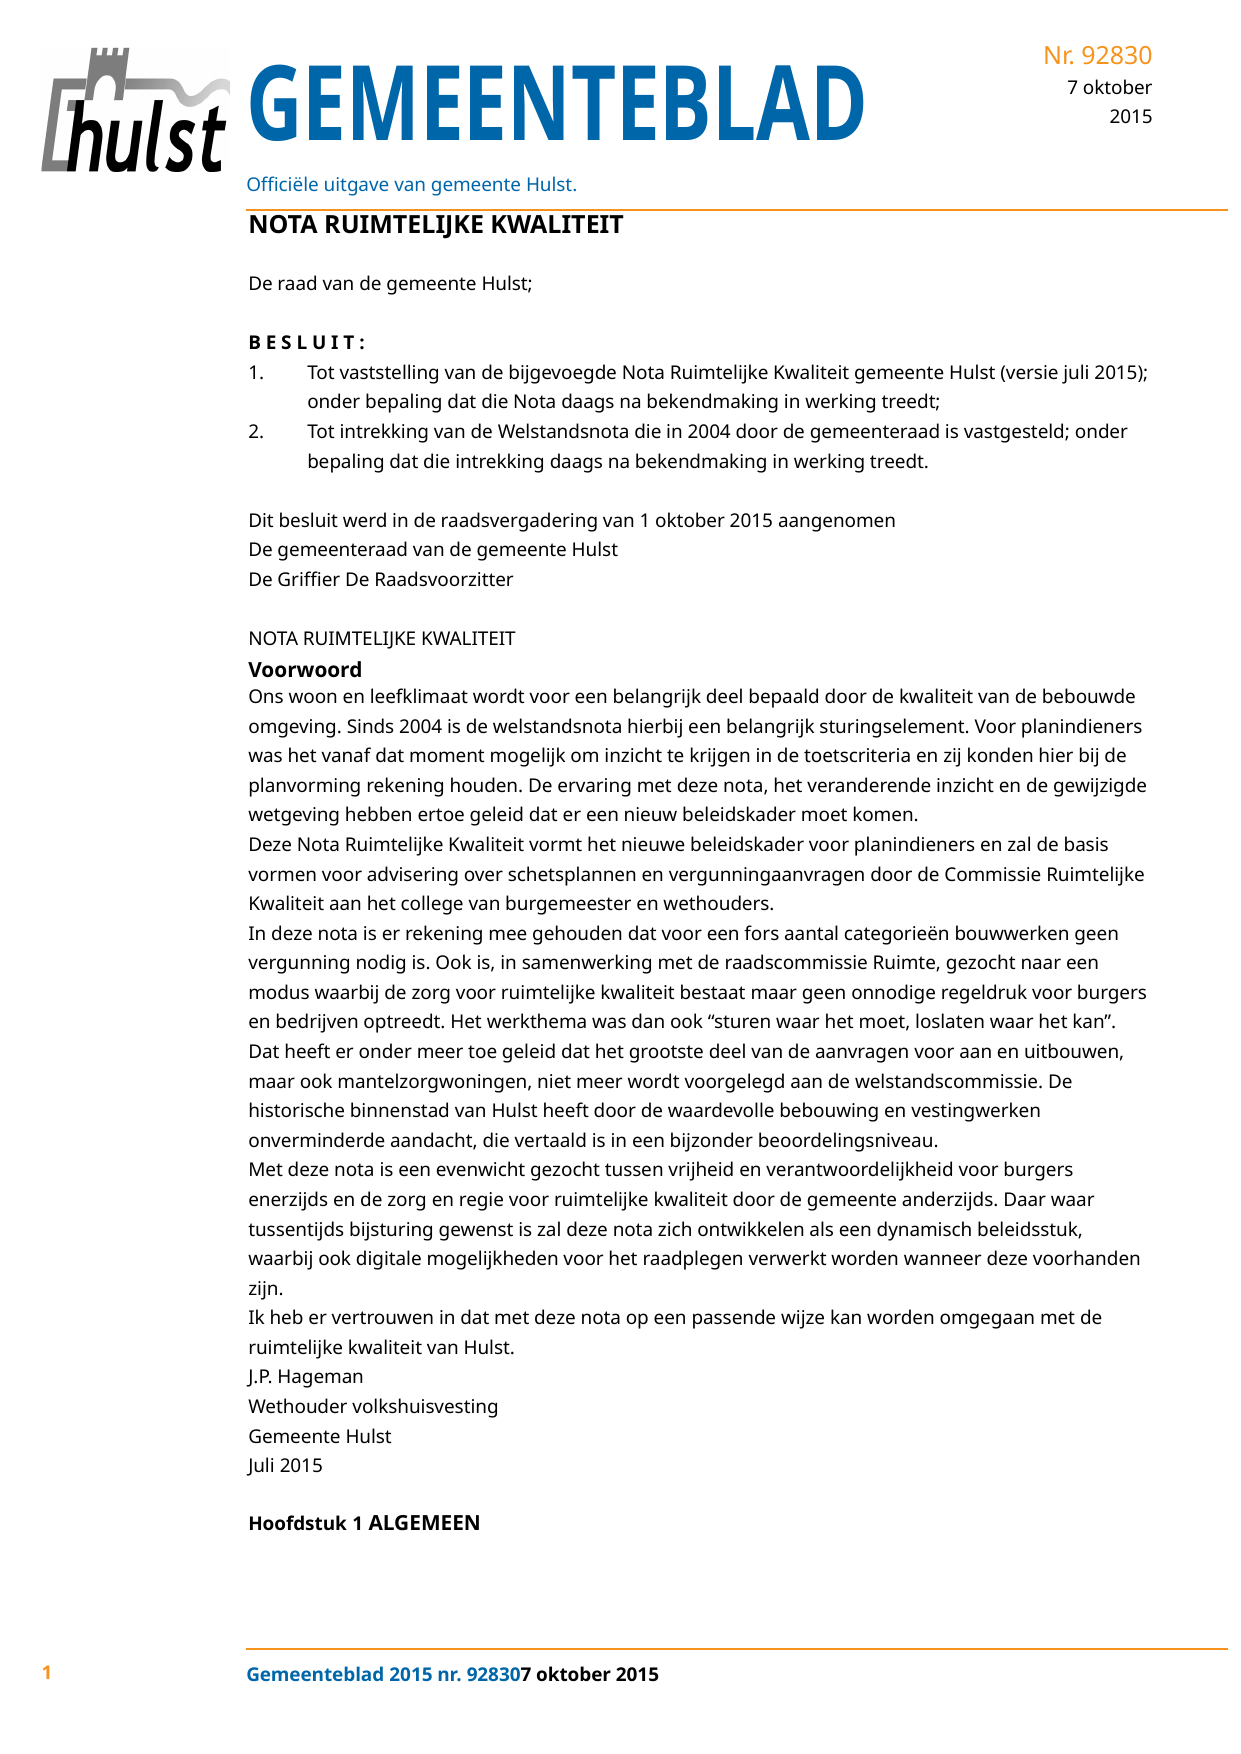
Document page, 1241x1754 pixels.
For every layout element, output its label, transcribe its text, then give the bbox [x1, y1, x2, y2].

picture [41, 47, 231, 172]
text In deze nota is er rekening mee gehouden dat voor een fors aantal categorieën bouwwerken geen vergunning nodig is. Ook is, in samenwerking met de raadscommissie Ruimte, gezocht naar een modus waarbij de zorg voor ruimtelijke kwaliteit bestaat maar geen onnodige regeldruk voor burgers en bedrijven optreedt. Het werkthema was dan ook “sturen waar het moet, loslaten waar het kan”. [248, 920, 1152, 1034]
text Ik heb er vertrouwen in dat met deze nota op een passende wijze kan worden omgegaan met de ruimtelijke kwaliteit van Hulst. [248, 1304, 1152, 1360]
text NOTA RUIMTELIJKE KWALITEIT [248, 211, 1152, 241]
text Wethouder volkshuisvesting [248, 1393, 1152, 1419]
text De Griffier De Raadsvoorzitter [248, 566, 1152, 592]
text Dit besluit werd in de raadsvergadering van 1 oktober 2015 aangenomen [248, 507, 1152, 533]
text Ons woon en leefklimaat wordt voor een belangrijk deel bepaald door de kwaliteit van de bebouwde omgeving. Sinds 2004 is de welstandsnota hierbij een belangrijk sturingselement. Voor planindieners was het vanaf dat moment mogelijk om inzicht te krijgen in de toetscriteria en zij konden hier bij de planvorming rekening houden. De ervaring met deze nota, het veranderende inzicht en de gewijzigde wetgeving hebben ertoe geleid dat er een nieuw beleidskader moet komen. [248, 683, 1152, 827]
text NOTA RUIMTELIJKE KWALITEIT [248, 625, 1152, 651]
text De raad van de gemeente Hulst; [248, 270, 1152, 296]
text Hoofdstuk 1 ALGEMEEN [248, 1508, 1152, 1536]
text Met deze nota is een evenwicht gezocht tussen vrijheid en verantwoordelijkheid voor burgers enerzijds en de zorg en regie voor ruimtelijke kwaliteit door de gemeente anderzijds. Daar waar tussentijds bijsturing gewenst is zal deze nota zich ontwikkelen als een dynamisch beleidsstuk, waarbij ook digitale mogelijkheden voor het raadplegen verwerkt worden wanneer deze voorhanden zijn. [248, 1157, 1152, 1301]
text B E S L U I T : [248, 329, 1152, 355]
list Tot intrekking van de Welstandsnota die in 2004 door de gemeenteraad is vastgesteld; onder bepaling dat die intrekking daags na bekendmaking in werking treedt. [248, 418, 1152, 473]
text Voorwoord [248, 655, 1152, 683]
text J.P. Hageman [248, 1364, 1152, 1389]
text Dat heeft er onder meer toe geleid dat het grootste deel van de aanvragen voor aan en uitbouwen, maar ook mantelzorgwoningen, niet meer wordt voorgelegd aan de welstandscommissie. De historische binnenstad van Hulst heeft door de waardevolle bebouwing en vestingwerken onverminderde aandacht, die vertaald is in een bijzonder beoordelingsniveau. [248, 1038, 1152, 1153]
list Tot vaststelling van de bijgevoegde Nota Ruimtelijke Kwaliteit gemeente Hulst (versie juli 2015); onder bepaling dat die Nota daags na bekendmaking in werking treedt; [248, 359, 1152, 414]
text Juli 2015 [248, 1452, 1152, 1478]
text Deze Nota Ruimtelijke Kwaliteit vormt het nieuwe beleidskader voor planindieners en zal de basis vormen voor advisering over schetsplannen en vergunningaanvragen door de Commissie Ruimtelijke Kwaliteit aan het college van burgemeester en wethouders. [248, 831, 1152, 916]
text Gemeente Hulst [248, 1423, 1152, 1449]
text De gemeenteraad van de gemeente Hulst [248, 537, 1152, 562]
